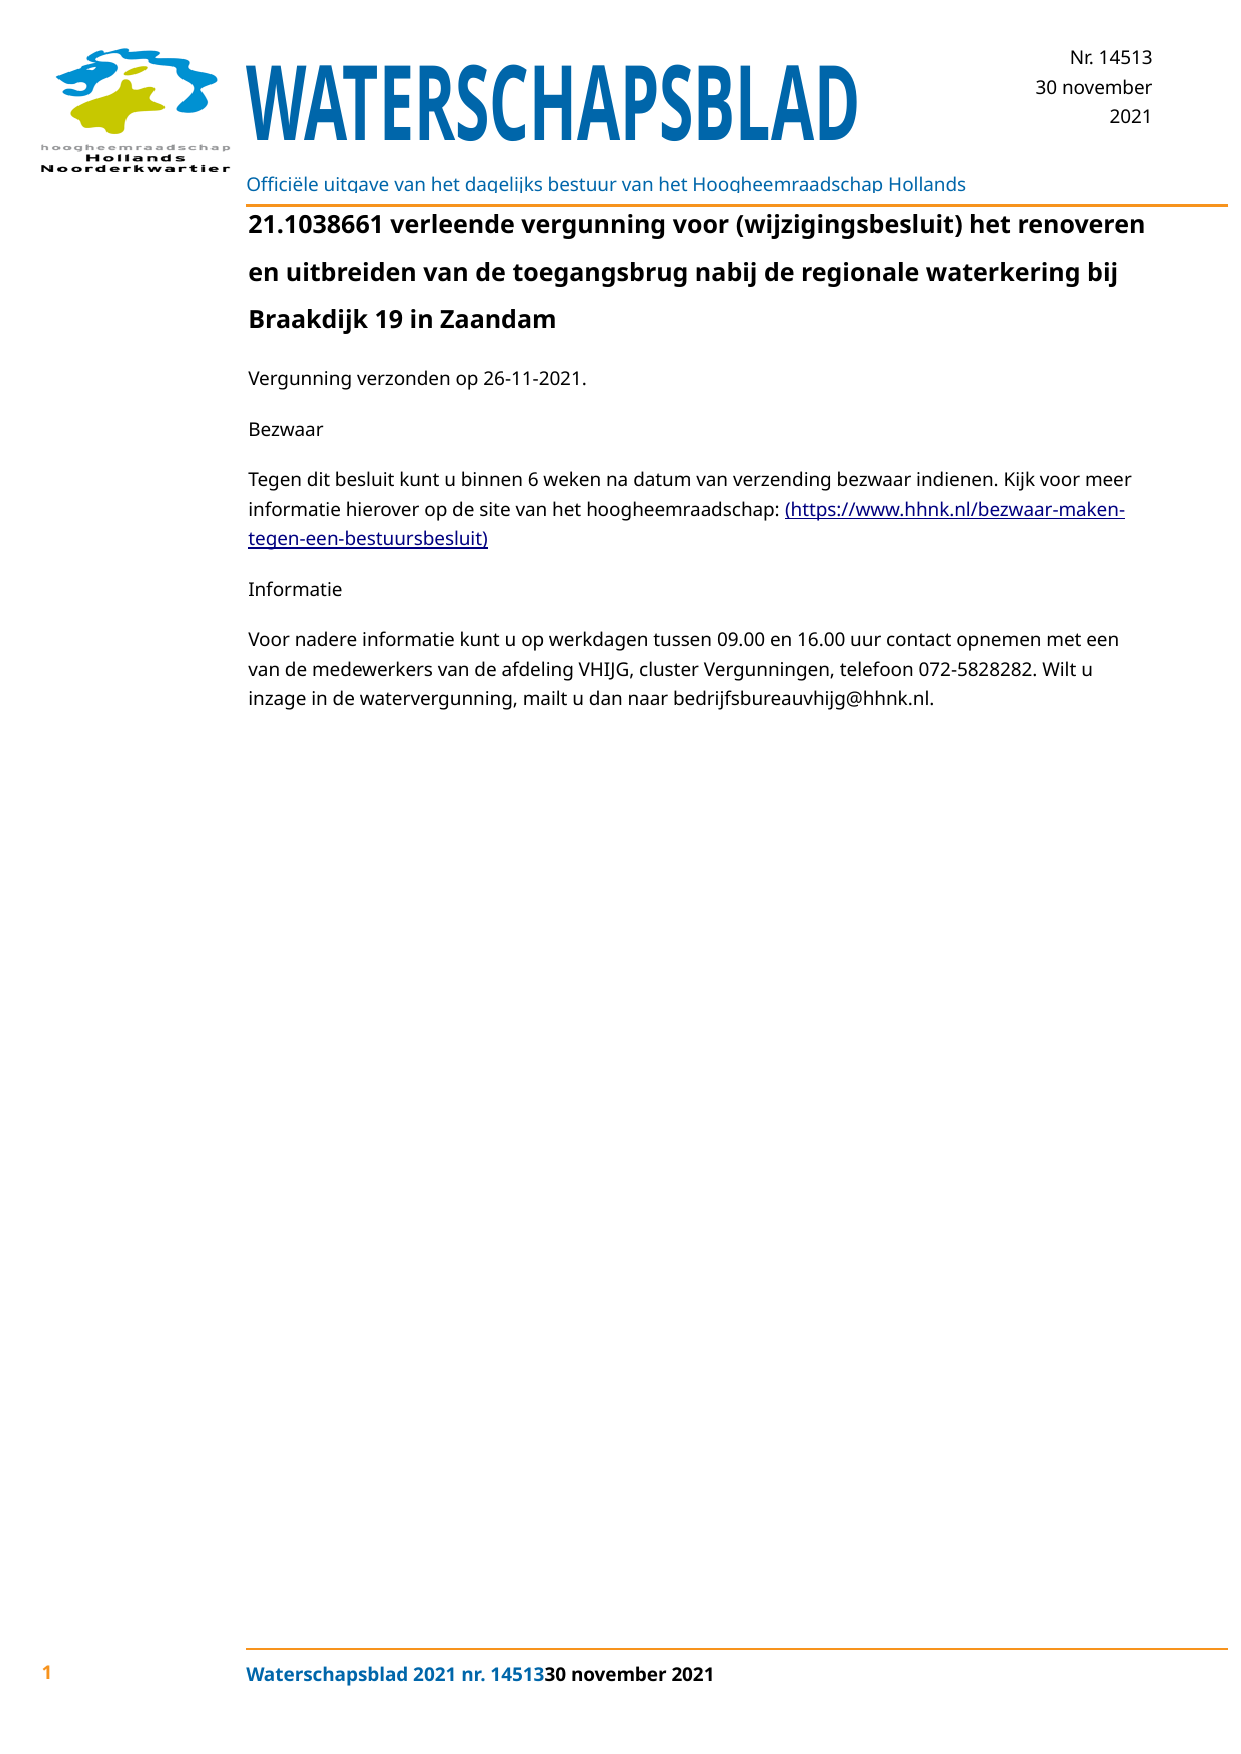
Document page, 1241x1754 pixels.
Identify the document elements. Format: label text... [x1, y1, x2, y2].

picture [41, 47, 231, 172]
text Vergunning verzonden op 26-11-2021. [248, 366, 1152, 391]
text Tegen dit besluit kunt u binnen 6 weken na datum van verzending bezwaar indienen. Kijk voor meer informatie hierover op de site van het hoogheemraadschap: (https://www.hhnk.nl/bezwaar-maken-tegen-een-bestuursbesluit) [248, 466, 1152, 551]
text Voor nadere informatie kunt u op werkdagen tussen 09.00 en 16.00 uur contact opnemen met een van de medewerkers van de afdeling VHIJG, cluster Vergunningen, telefoon 072-5828282. Wilt u inzage in de watervergunning, mailt u dan naar bedrijfsbureauvhijg@hhnk.nl. [248, 626, 1152, 711]
text Informatie [248, 576, 1152, 602]
text Bezwaar [248, 416, 1152, 442]
text 21.1038661 verleende vergunning voor (wijzigingsbesluit) het renoveren en uitbreiden van de toegangsbrug nabij de regionale waterkering bij Braakdijk 19 in Zaandam [248, 207, 1152, 336]
